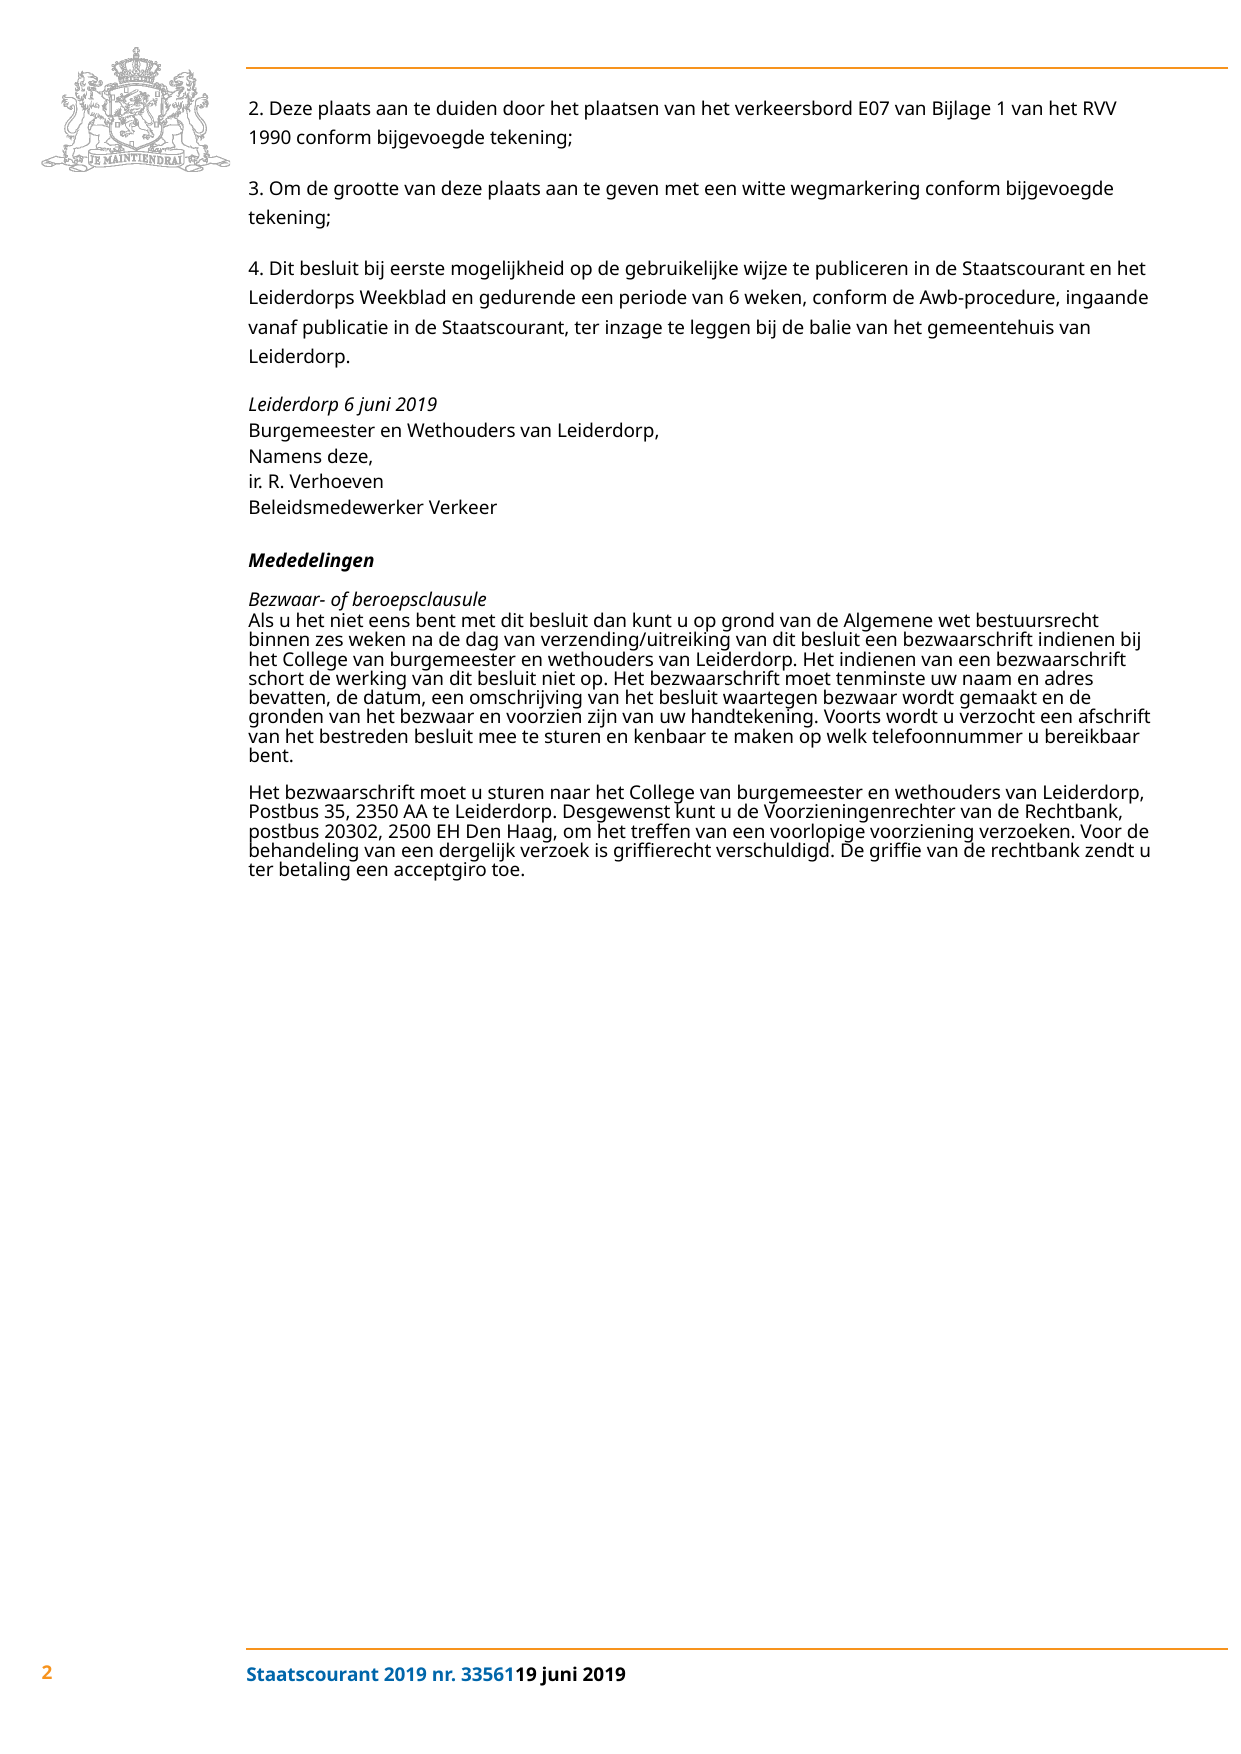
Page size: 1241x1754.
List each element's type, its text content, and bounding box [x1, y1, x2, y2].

text Mededelingen [248, 547, 1152, 573]
text ir. R. Verhoeven [248, 468, 1152, 494]
text Beleidsmedewerker Verkeer [248, 494, 1152, 520]
picture [41, 47, 231, 172]
text 4. Dit besluit bij eerste mogelijkheid op de gebruikelijke wijze te publiceren in de Staatscourant en het Leiderdorps Weekblad en gedurende een periode van 6 weken, conform de Awb-procedure, ingaande vanaf publicatie in de Staatscourant, ter inzage te leggen bij de balie van het gemeentehuis van Leiderdorp. [248, 255, 1152, 369]
text 2. Deze plaats aan te duiden door het plaatsen van het verkeersbord E07 van Bijlage 1 van het RVV 1990 conform bijgevoegde tekening; [248, 95, 1152, 150]
text Het bezwaarschrift moet u sturen naar het College van burgemeester en wethouders van Leiderdorp, Postbus 35, 2350 AA te Leiderdorp. Desgewenst kunt u de Voorzieningenrechter van de Rechtbank, postbus 20302, 2500 EH Den Haag, om het treffen van een voorlopige voorziening verzoeken. Voor de behandeling van een dergelijk verzoek is griffierecht verschuldigd. De griffie van de rechtbank zendt u ter betaling een acceptgiro toe. [248, 784, 1152, 880]
text Als u het niet eens bent met dit besluit dan kunt u op grond van de Algemene wet bestuursrecht binnen zes weken na de dag van verzending/uitreiking van dit besluit een bezwaarschrift indienen bij het College van burgemeester en wethouders van Leiderdorp. Het indienen van een bezwaarschrift schort de werking van dit besluit niet op. Het bezwaarschrift moet tenminste uw naam en adres bevatten, de datum, een omschrijving van het besluit waartegen bezwaar wordt gemaakt en de gronden van het bezwaar en voorzien zijn van uw handtekening. Voorts wordt u verzocht een afschrift van het bestreden besluit mee te sturen en kenbaar te maken op welk telefoonnummer u bereikbaar bent. [248, 612, 1152, 766]
text 3. Om de grootte van deze plaats aan te geven met een witte wegmarkering conform bijgevoegde tekening; [248, 175, 1152, 230]
text Namens deze, [248, 443, 1152, 468]
text Leiderdorp 6 juni 2019 [248, 391, 1152, 417]
text Bezwaar- of beroepsclausule [248, 586, 1152, 612]
text Burgemeester en Wethouders van Leiderdorp, [248, 417, 1152, 443]
